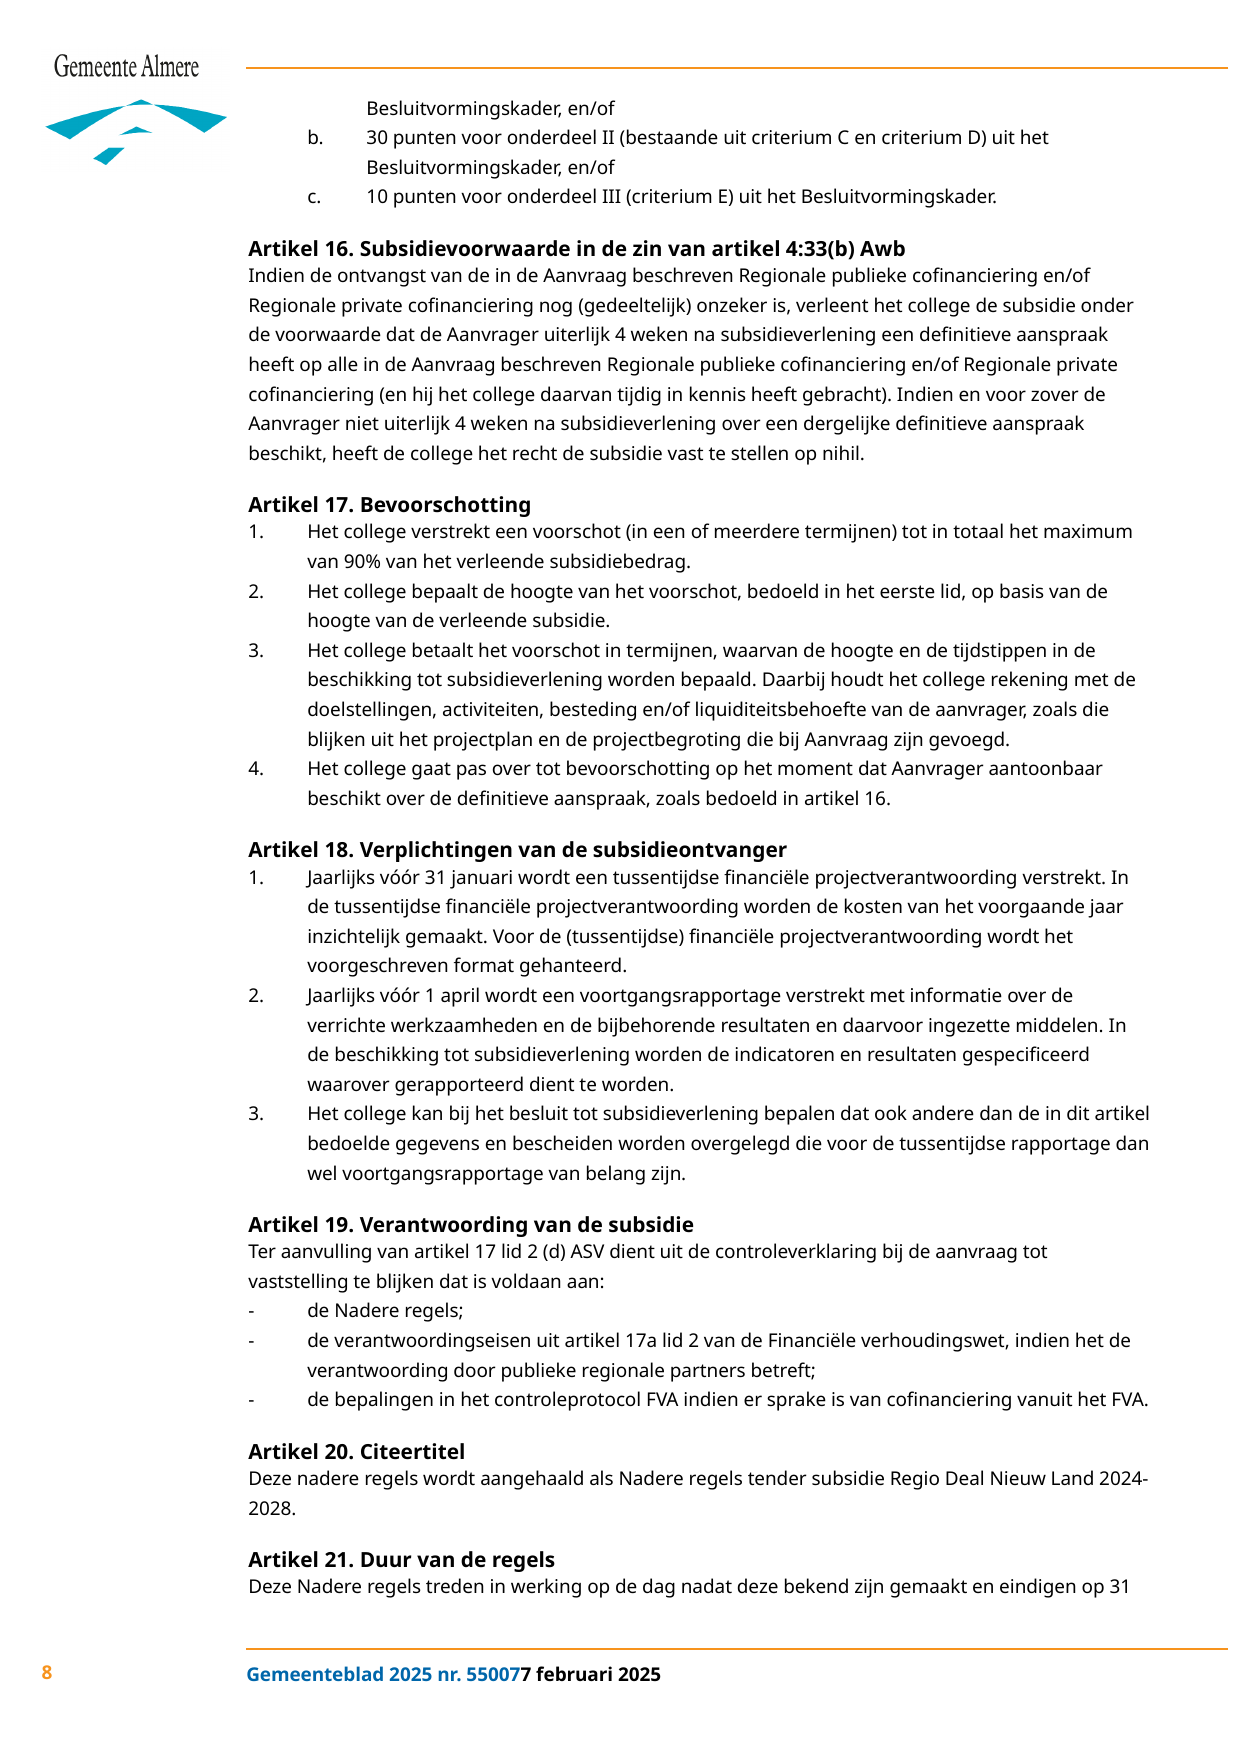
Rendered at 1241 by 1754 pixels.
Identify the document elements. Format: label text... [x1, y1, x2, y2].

list Het college betaalt het voorschot in termijnen, waarvan de hoogte en de tijdstippen in de beschikking tot subsidieverlening worden bepaald. Daarbij houdt het college rekening met de doelstellingen, activiteiten, besteding en/of liquiditeitsbehoefte van de aanvrager, zoals die blijken uit het projectplan en de projectbegroting die bij Aanvraag zijn gevoegd. [248, 637, 1152, 752]
list Jaarlijks vóór 31 januari wordt een tussentijdse financiële projectverantwoording verstrekt. In de tussentijdse financiële projectverantwoording worden de kosten van het voorgaande jaar inzichtelijk gemaakt. Voor de (tussentijdse) financiële projectverantwoording wordt het voorgeschreven format gehanteerd. [248, 864, 1152, 978]
list 30 punten voor onderdeel II (bestaande uit criterium C en criterium D) uit het Besluitvormingskader, en/of [307, 124, 1152, 180]
text Indien de ontvangst van de in de Aanvraag beschreven Regionale publieke cofinanciering en/of Regionale private cofinanciering nog (gedeeltelijk) onzeker is, verleent het college de subsidie onder de voorwaarde dat de Aanvrager uiterlijk 4 weken na subsidieverlening een definitieve aanspraak heeft op alle in de Aanvraag beschreven Regionale publieke cofinanciering en/of Regionale private cofinanciering (en hij het college daarvan tijdig in kennis heeft gebracht). Indien en voor zover de Aanvrager niet uiterlijk 4 weken na subsidieverlening over een dergelijke definitieve aanspraak beschikt, heeft de college het recht de subsidie vast te stellen op nihil. [248, 262, 1152, 466]
text Artikel 16. Subsidievoorwaarde in de zin van artikel 4:33(b) Awb [248, 234, 1152, 262]
list Jaarlijks vóór 1 april wordt een voortgangsrapportage verstrekt met informatie over de verrichte werkzaamheden en de bijbehorende resultaten en daarvoor ingezette middelen. In de beschikking tot subsidieverlening worden de indicatoren en resultaten gespecificeerd waarover gerapporteerd dient te worden. [248, 982, 1152, 1097]
list Het college gaat pas over tot bevoorschotting op het moment dat Aanvrager aantoonbaar beschikt over de definitieve aanspraak, zoals bedoeld in artikel 16. [248, 755, 1152, 811]
list de Nadere regels; [248, 1298, 1152, 1323]
picture [41, 47, 231, 172]
text Artikel 20. Citeertitel [248, 1437, 1152, 1465]
list Het college kan bij het besluit tot subsidieverlening bepalen dat ook andere dan de in dit artikel bedoelde gegevens en bescheiden worden overgelegd die voor de tussentijdse rapportage dan wel voortgangsrapportage van belang zijn. [248, 1101, 1152, 1185]
text Artikel 19. Verantwoording van de subsidie [248, 1210, 1152, 1238]
text Deze nadere regels wordt aangehaald als Nadere regels tender subsidie Regio Deal Nieuw Land 2024-2028. [248, 1465, 1152, 1521]
list Besluitvormingskader, en/of [307, 95, 1152, 121]
text Ter aanvulling van artikel 17 lid 2 (d) ASV dient uit de controleverklaring bij de aanvraag tot vaststelling te blijken dat is voldaan aan: [248, 1238, 1152, 1294]
list Het college bepaalt de hoogte van het voorschot, bedoeld in het eerste lid, op basis van de hoogte van de verleende subsidie. [248, 578, 1152, 633]
text Deze Nadere regels treden in werking op de dag nadat deze bekend zijn gemaakt en eindigen op 31 [248, 1574, 1152, 1599]
text Artikel 17. Bevoorschotting [248, 490, 1152, 519]
list de bepalingen in het controleprotocol FVA indien er sprake is van cofinanciering vanuit het FVA. [248, 1386, 1152, 1412]
text Artikel 21. Duur van de regels [248, 1545, 1152, 1574]
list de verantwoordingseisen uit artikel 17a lid 2 van de Financiële verhoudingswet, indien het de verantwoording door publieke regionale partners betreft; [248, 1327, 1152, 1383]
text Artikel 18. Verplichtingen van de subsidieontvanger [248, 835, 1152, 864]
list Het college verstrekt een voorschot (in een of meerdere termijnen) tot in totaal het maximum van 90% van het verleende subsidiebedrag. [248, 519, 1152, 574]
list 10 punten voor onderdeel III (criterium E) uit het Besluitvormingskader. [307, 183, 1152, 209]
